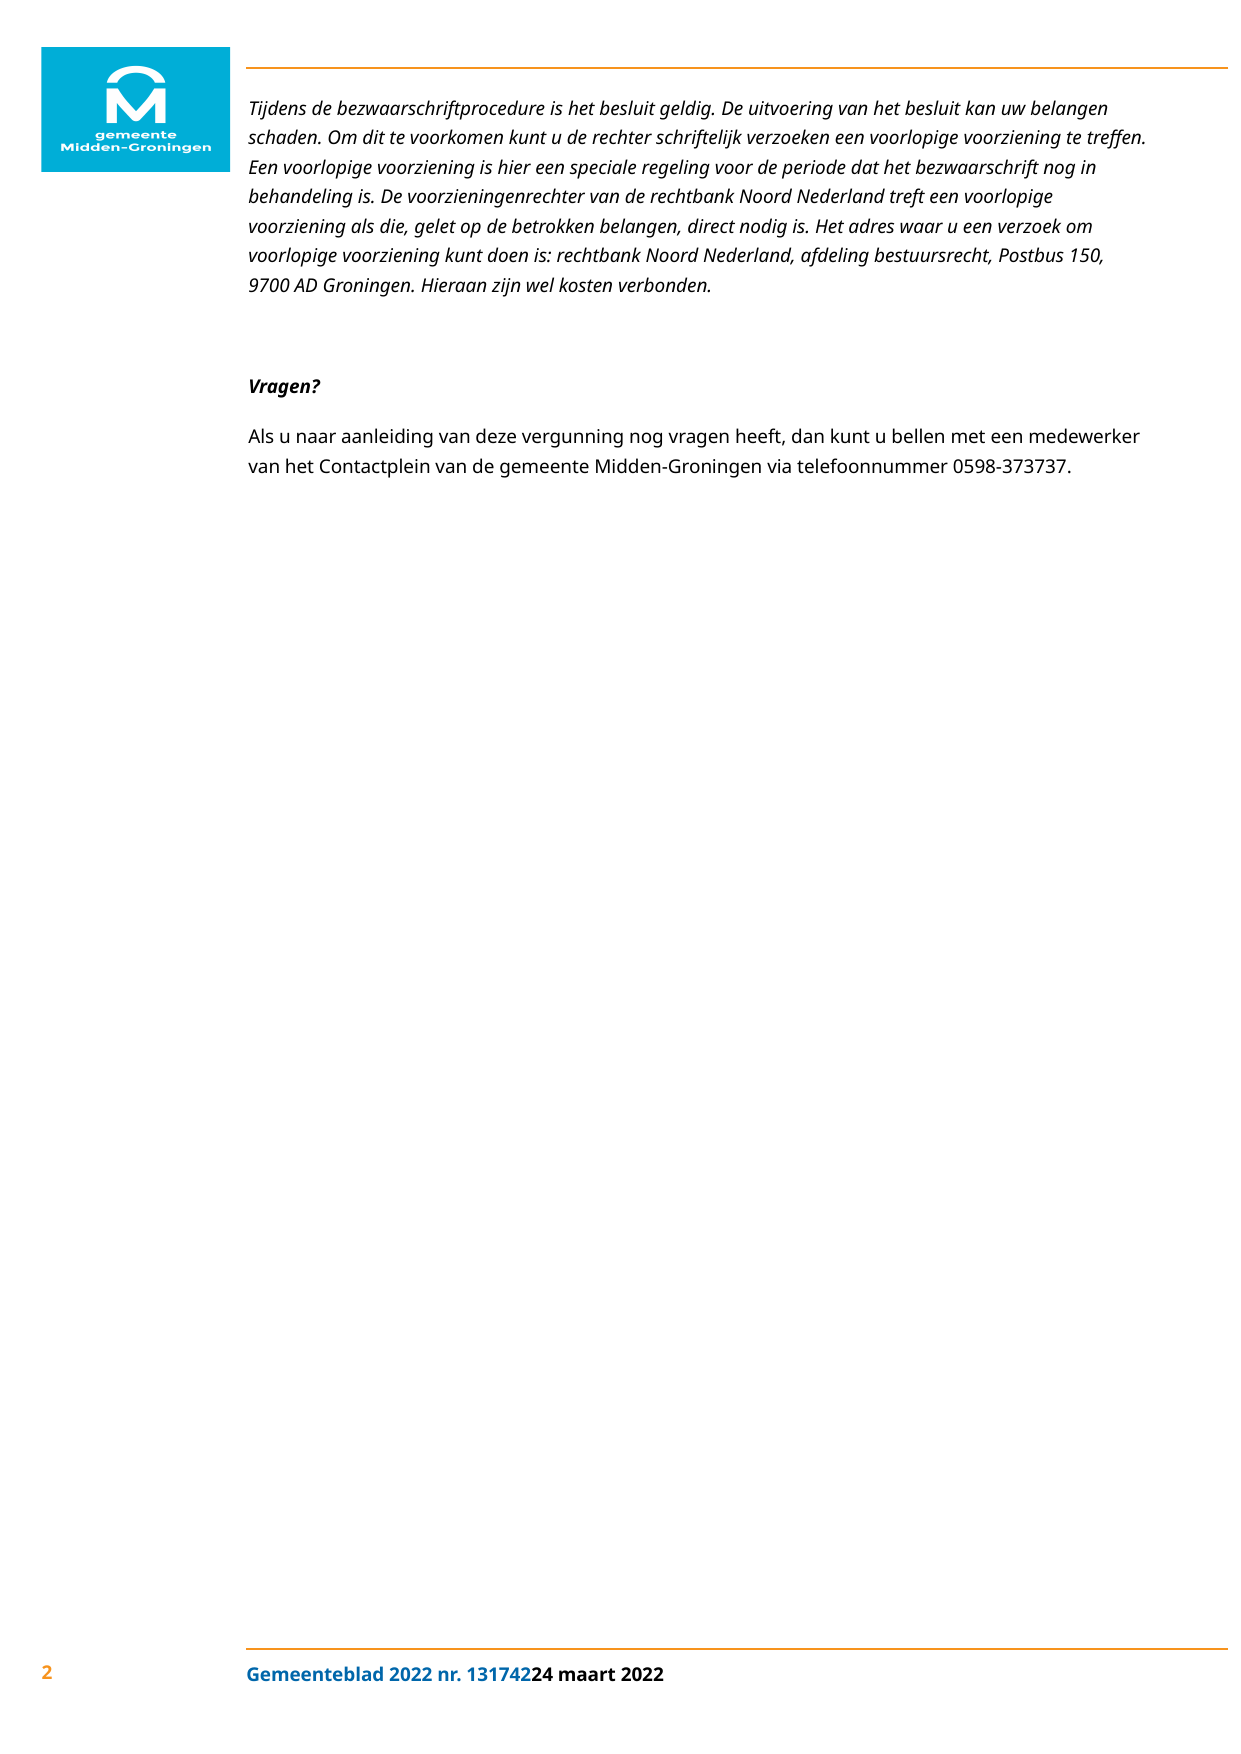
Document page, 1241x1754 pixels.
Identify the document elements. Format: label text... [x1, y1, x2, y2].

picture [184, 146, 190, 153]
picture [108, 66, 164, 82]
text Tijdens de bezwaarschriftprocedure is het besluit geldig. De uitvoering van het besluit kan uw belangen schaden. Om dit te voorkomen kunt u de rechter schriftelijk verzoeken een voorlopige voorziening te treffen. Een voorlopige voorziening is hier een speciale regeling voor de periode dat het bezwaarschrift nog in behandeling is. De voorzieningenrechter van de rechtbank Noord Nederland treft een voorlopige voorziening als die, gelet op de betrokken belangen, direct nodig is. Het adres waar u een verzoek om voorlopige voorziening kunt doen is: rechtbank Noord Nederland, afdeling bestuursrecht, Postbus 150, 9700 AD Groningen. Hieraan zijn wel kosten verbonden. [248, 95, 1152, 298]
text Als u naar aanleiding van deze vergunning nog vragen heeft, dan kunt u bellen met een medewerker van het Contactplein van de gemeente Midden-Groningen via telefoonnummer 0598-373737. [248, 423, 1152, 479]
picture [107, 89, 165, 122]
text Vragen? [248, 373, 1152, 399]
